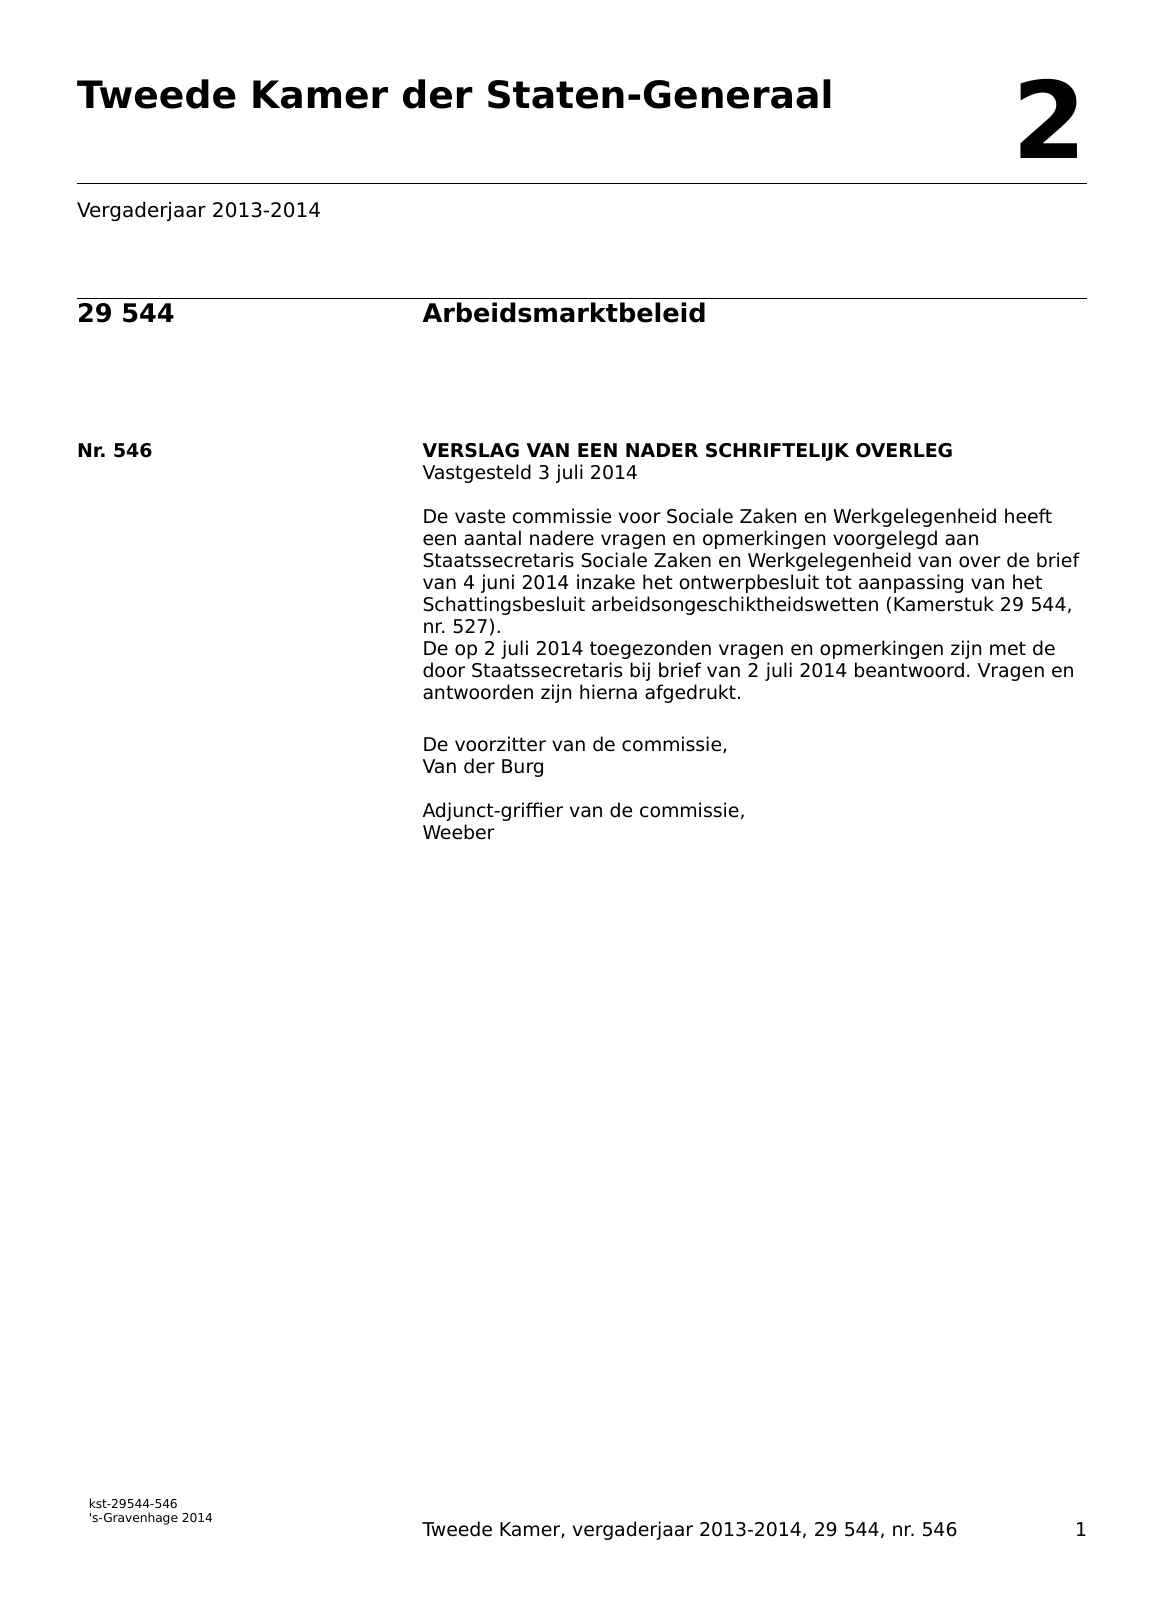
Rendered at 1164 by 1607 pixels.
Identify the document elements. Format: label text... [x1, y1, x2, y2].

text De op 2 juli 2014 toegezonden vragen en opmerkingen zijn met de door Staatssecretaris bij brief van 2 juli 2014 beantwoord. Vragen en antwoorden zijn hierna afgedrukt. [422, 638, 1087, 704]
text De vaste commissie voor Sociale Zaken en Werkgelegenheid heeft een aantal nadere vragen en opmerkingen voorgelegd aan Staatssecretaris Sociale Zaken en Werkgelegenheid van over de brief van 4 juni 2014 inzake het ontwerpbesluit tot aanpassing van het Schattingsbesluit arbeidsongeschiktheidswetten (Kamerstuk 29 544, nr. 527). [422, 506, 1087, 638]
text Vastgesteld 3 juli 2014 [422, 462, 1087, 484]
table_header Tweede Kamer der Staten-Generaal [77, 59, 886, 183]
text Adjunct-griffier van de commissie, Weeber [422, 800, 1087, 844]
text De voorzitter van de commissie, Van der Burg [422, 734, 1087, 778]
table_cell Vergaderjaar 2013-2014 [77, 184, 1087, 298]
subtitle Nr. 546 VERSLAG VAN EEN NADER SCHRIFTELIJK OVERLEG [77, 440, 1087, 462]
table_header 2 [886, 59, 1087, 183]
text kst-29544-546 [88, 1497, 323, 1511]
text 's-Gravenhage 2014 [88, 1511, 323, 1525]
subtitle 29 544 Arbeidsmarktbeleid [77, 299, 1087, 329]
